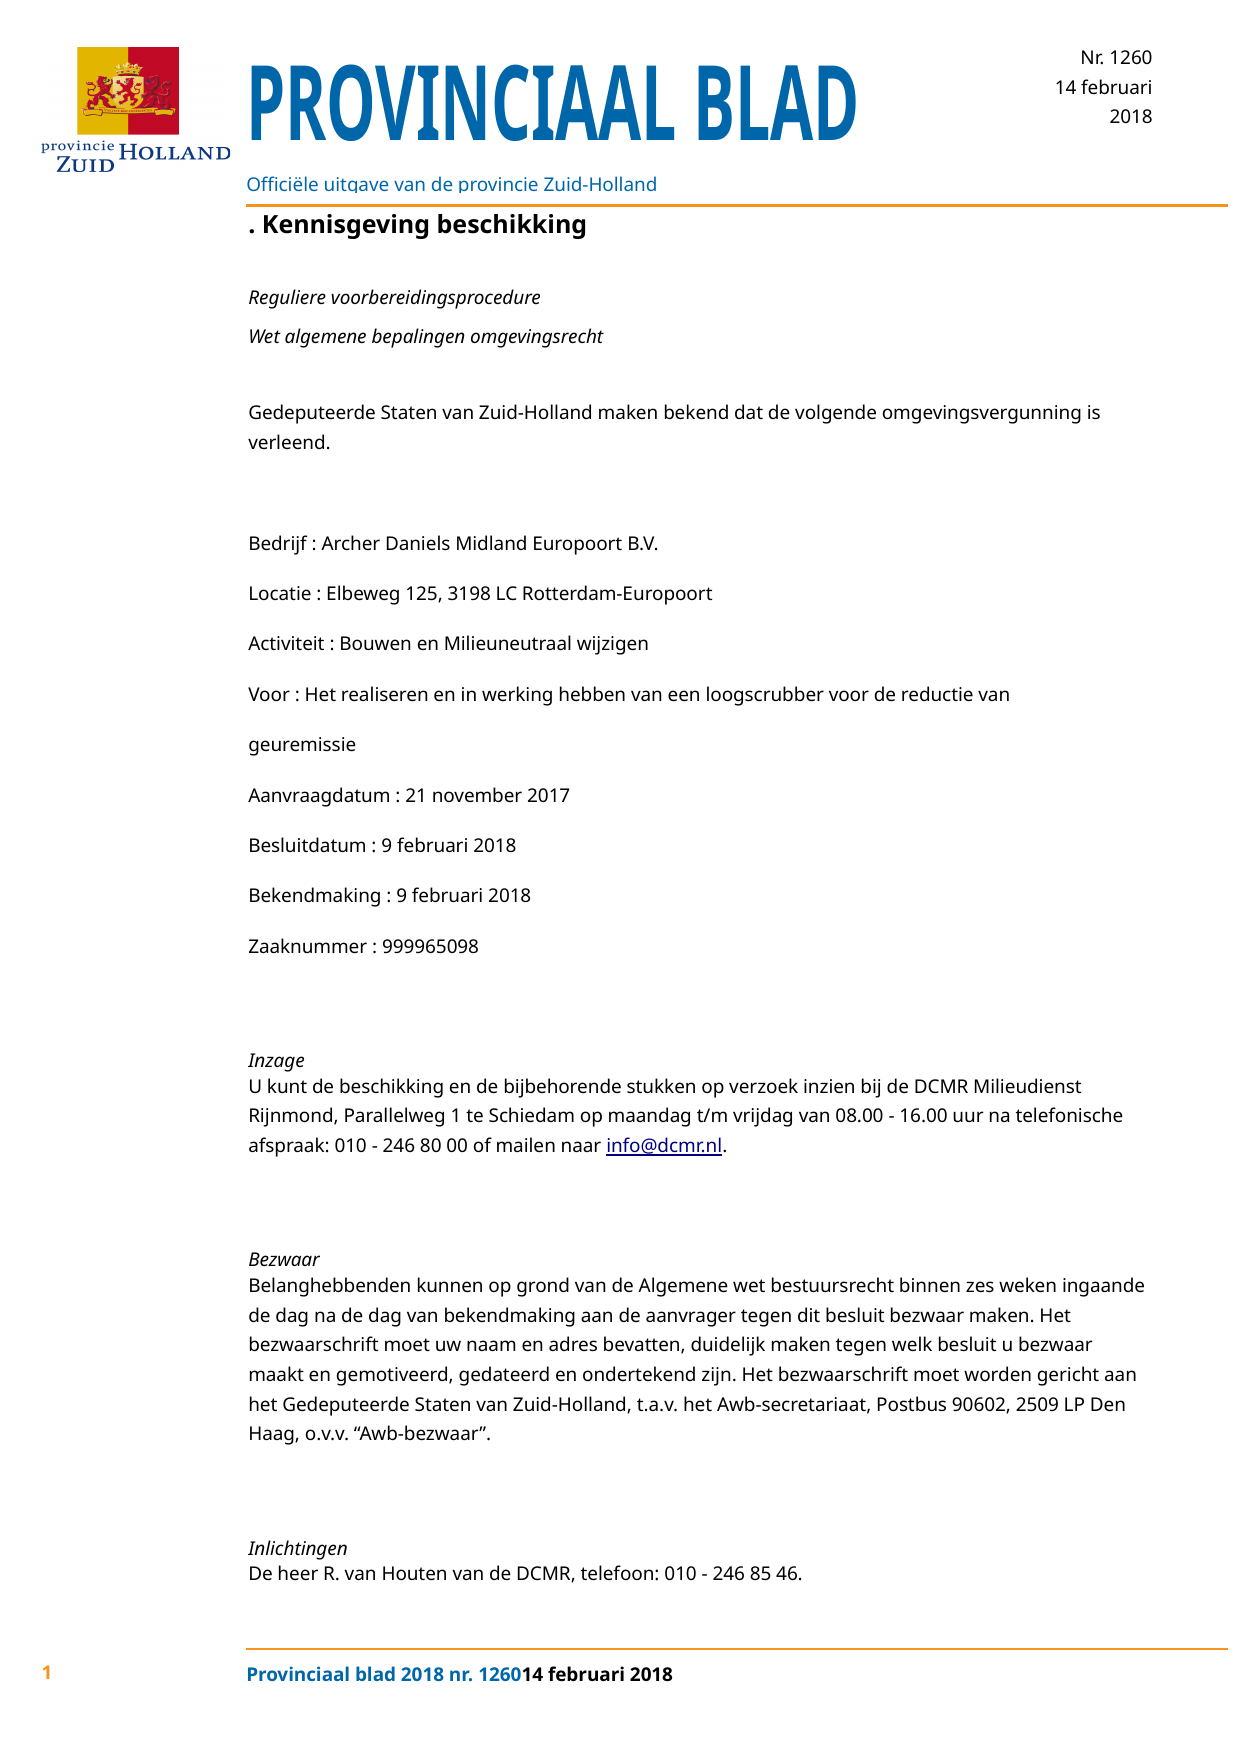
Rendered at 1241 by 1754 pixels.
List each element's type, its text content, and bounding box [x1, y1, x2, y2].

text Inzage [248, 1047, 1152, 1073]
text Activiteit : Bouwen en Milieuneutraal wijzigen [248, 631, 1152, 656]
text Voor : Het realiseren en in werking hebben van een loogscrubber voor de reductie van [248, 681, 1152, 707]
text Bedrijf : Archer Daniels Midland Europoort B.V. [248, 530, 1152, 555]
text Bekendmaking : 9 februari 2018 [248, 883, 1152, 908]
text Zaaknummer : 999965098 [248, 933, 1152, 959]
text . Kennisgeving beschikking [248, 207, 1152, 241]
text Gedeputeerde Staten van Zuid-Holland maken bekend dat de volgende omgevingsvergunning is verleend. [248, 399, 1152, 454]
text Aanvraagdatum : 21 november 2017 [248, 782, 1152, 807]
text Belanghebbenden kunnen op grond van de Algemene wet bestuursrecht binnen zes weken ingaande de dag na de dag van bekendmaking aan de aanvrager tegen dit besluit bezwaar maken. Het bezwaarschrift moet uw naam en adres bevatten, duidelijk maken tegen welk besluit u bezwaar maakt en gemotiveerd, gedateerd en ondertekend zijn. Het bezwaarschrift moet worden gericht aan het Gedeputeerde Staten van Zuid-Holland, t.a.v. het Awb-secretariaat, Postbus 90602, 2509 LP Den Haag, o.v.v. “Awb-bezwaar”. [248, 1272, 1152, 1446]
text Reguliere voorbereidingsprocedure [248, 284, 1152, 309]
text U kunt de beschikking en de bijbehorende stukken op verzoek inzien bij de DCMR Milieudienst Rijnmond, Parallelweg 1 te Schiedam op maandag t/m vrijdag van 08.00 - 16.00 uur na telefonische afspraak: 010 - 246 80 00 of mailen naar info@dcmr.nl. [248, 1073, 1152, 1158]
text De heer R. van Houten van de DCMR, telefoon: 010 - 246 85 46. [248, 1560, 1152, 1586]
text Locatie : Elbeweg 125, 3198 LC Rotterdam-Europoort [248, 580, 1152, 606]
text Wet algemene bepalingen omgevingsrecht [248, 323, 1152, 349]
text Inlichtingen [248, 1535, 1152, 1560]
text Besluitdatum : 9 februari 2018 [248, 832, 1152, 858]
text geuremissie [248, 731, 1152, 757]
picture [41, 47, 231, 172]
text Bezwaar [248, 1247, 1152, 1272]
